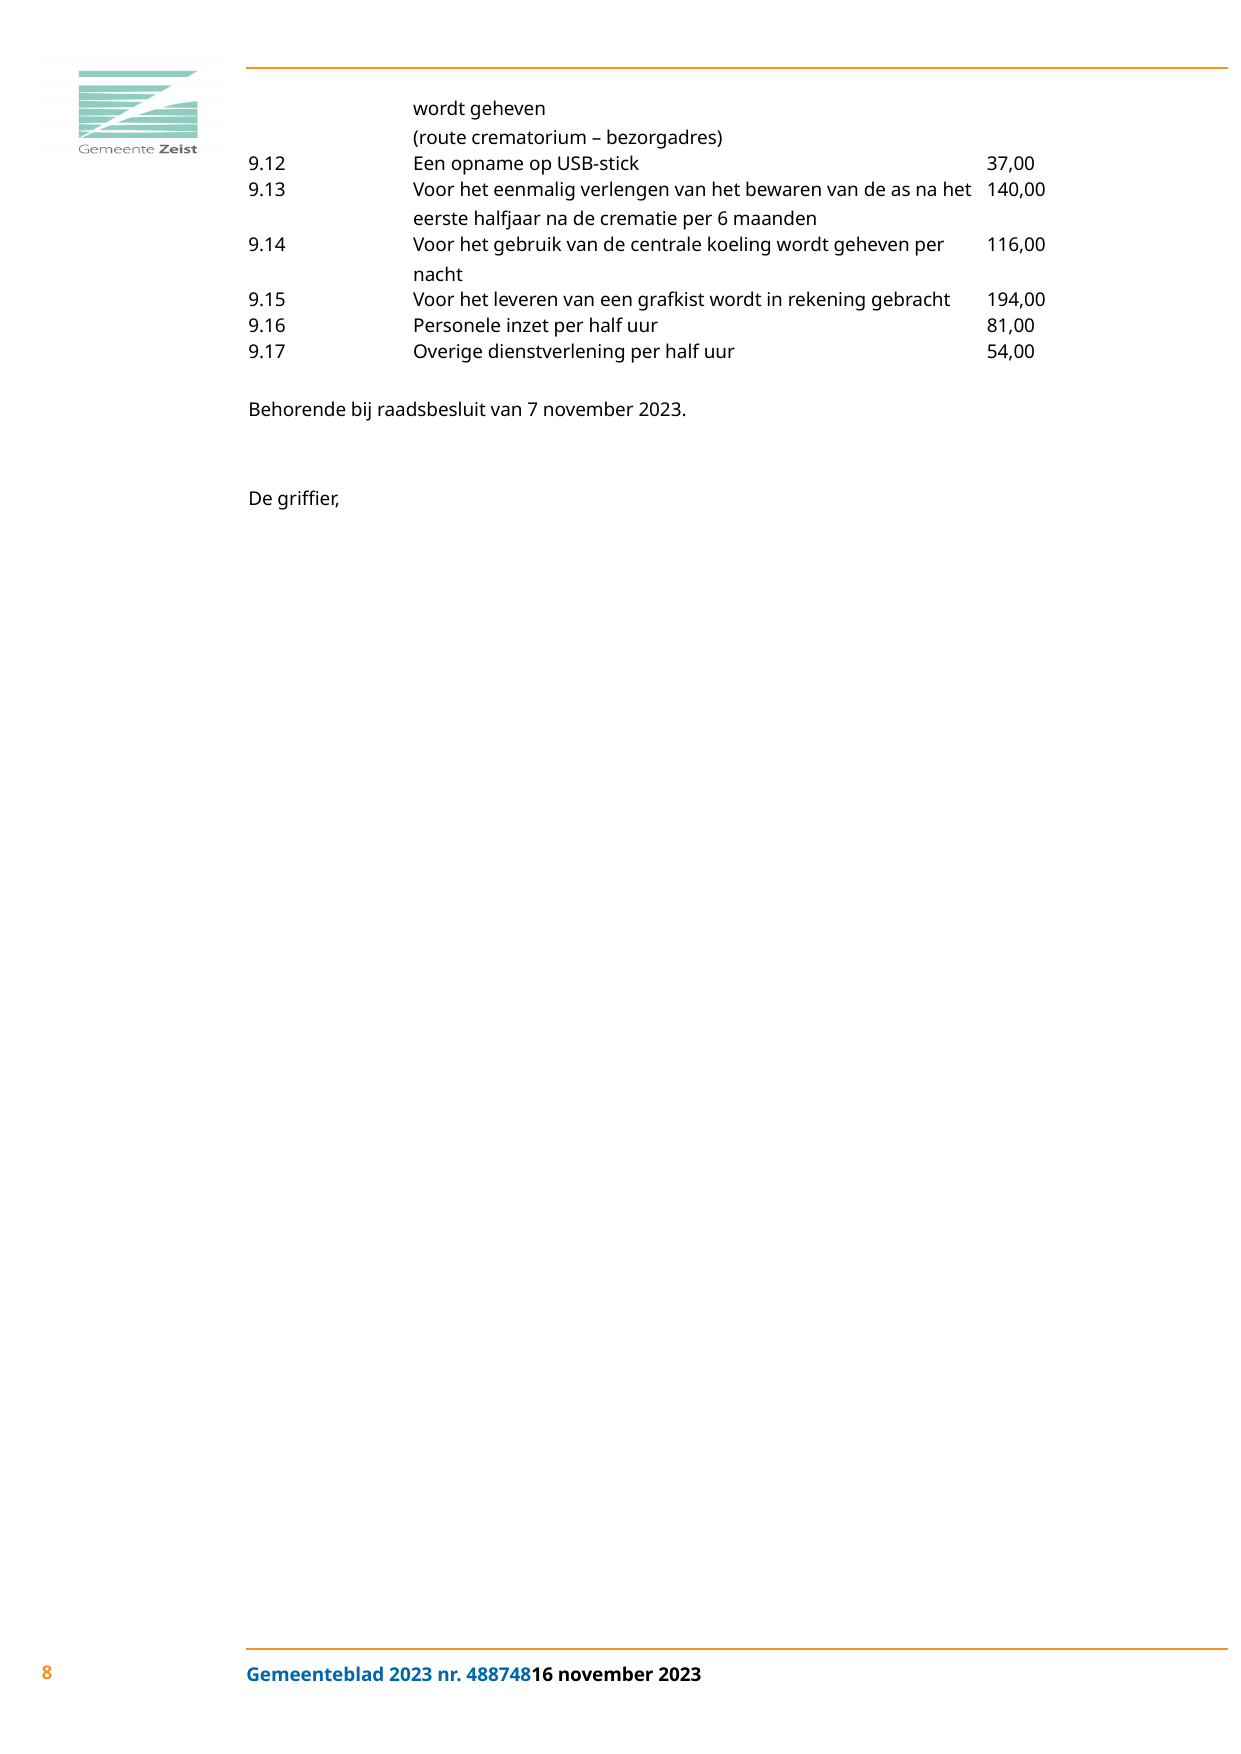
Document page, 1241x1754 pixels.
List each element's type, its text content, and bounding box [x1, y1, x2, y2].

table_cell 9.13 [248, 176, 413, 231]
table_cell Voor het gebruik van de centrale koeling wordt geheven per nacht [413, 231, 987, 286]
text De griffier, [248, 485, 1152, 511]
table_cell 37,00 [987, 150, 1152, 176]
table_cell [987, 95, 1152, 150]
table_cell 9.14 [248, 231, 413, 286]
table_cell Overige dienstverlening per half uur [413, 338, 987, 364]
table_cell 9.12 [248, 150, 413, 176]
table_cell [248, 95, 413, 150]
table_cell 9.17 [248, 338, 413, 364]
table_cell 116,00 [987, 231, 1152, 286]
table_cell wordt geheven (route crematorium – bezorgadres) [413, 95, 987, 150]
table_cell Voor het leveren van een grafkist wordt in rekening gebracht [413, 286, 987, 312]
table_cell Een opname op USB-stick [413, 150, 987, 176]
table_cell 9.15 [248, 286, 413, 312]
table_cell 9.16 [248, 312, 413, 338]
picture [41, 47, 231, 172]
table_cell Personele inzet per half uur [413, 312, 987, 338]
table_cell 54,00 [987, 338, 1152, 364]
table_cell 81,00 [987, 312, 1152, 338]
table_cell Voor het eenmalig verlengen van het bewaren van de as na het eerste halfjaar na de crematie per 6 maanden [413, 176, 987, 231]
table_cell 140,00 [987, 176, 1152, 231]
text Behorende bij raadsbesluit van 7 november 2023. [248, 396, 1152, 422]
table_cell 194,00 [987, 286, 1152, 312]
